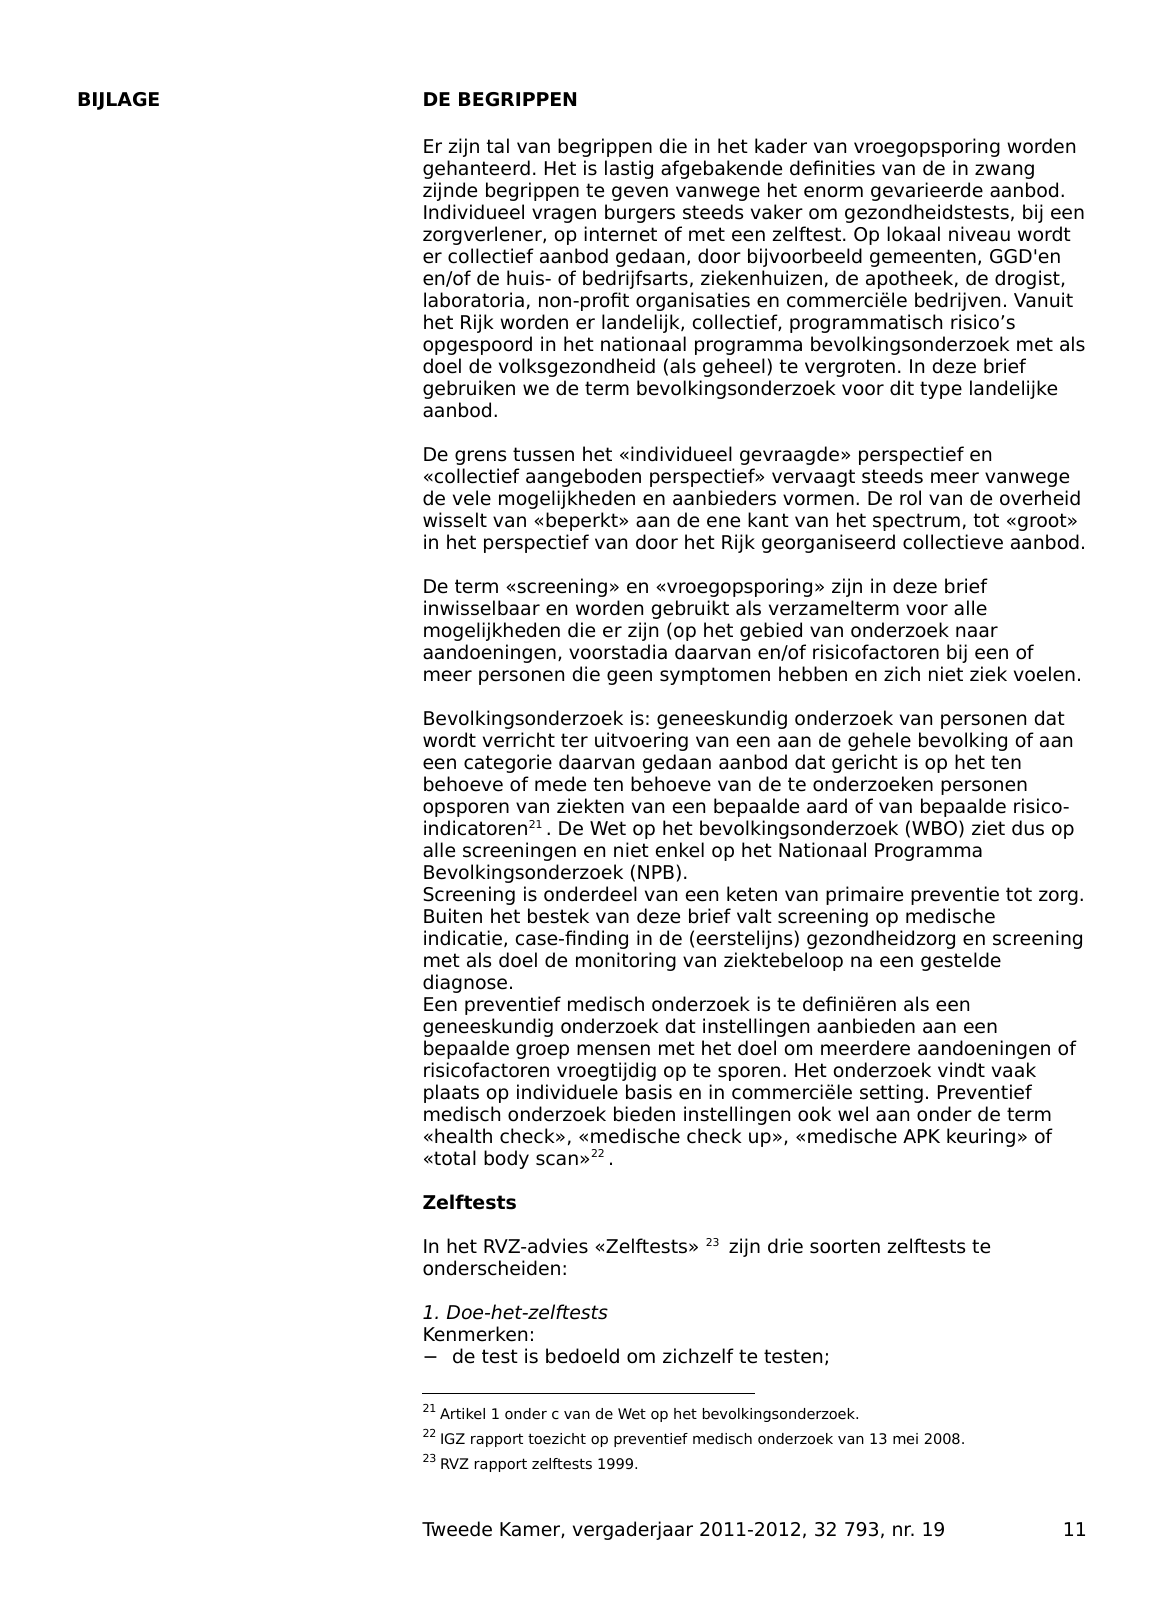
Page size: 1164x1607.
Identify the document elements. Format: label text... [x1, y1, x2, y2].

subtitle BIJLAGE DE BEGRIPPEN [77, 89, 1087, 111]
text Screening is onderdeel van een keten van primaire preventie tot zorg. Buiten het bestek van deze brief valt screening op medische indicatie, case-finding in de (eerstelijns) gezondheidzorg en screening met als doel de monitoring van ziektebeloop na een gestelde diagnose. [422, 884, 1087, 994]
text Een preventief medisch onderzoek is te definiëren als een geneeskundig onderzoek dat instellingen aanbieden aan een bepaalde groep mensen met het doel om meerdere aandoeningen of risicofactoren vroegtijdig op te sporen. Het onderzoek vindt vaak plaats op individuele basis en in commerciële setting. Preventief medisch onderzoek bieden instellingen ook wel aan onder de term «health check», «medische check up», «medische APK keuring» of «total body scan». [422, 994, 1087, 1170]
text De term «screening» en «vroegopsporing» zijn in deze brief inwisselbaar en worden gebruikt als verzamelterm voor alle mogelijkheden die er zijn (op het gebied van onderzoek naar aandoeningen, voorstadia daarvan en/of risicofactoren bij een of meer personen die geen symptomen hebben en zich niet ziek voelen. [422, 576, 1087, 686]
text In het RVZ-advies «Zelftests» zijn drie soorten zelftests te onderscheiden: [422, 1236, 1087, 1280]
text RVZ rapport zelftests 1999. [422, 1452, 1087, 1474]
text 1. Doe-het-zelftests [422, 1302, 1087, 1324]
subtitle Zelftests [422, 1192, 1087, 1214]
text IGZ rapport toezicht op preventief medisch onderzoek van 13 mei 2008. [422, 1427, 1087, 1449]
text − de test is bedoeld om zichzelf te testen; [422, 1346, 1087, 1368]
text De grens tussen het «individueel gevraagde» perspectief en «collectief aangeboden perspectief» vervaagt steeds meer vanwege de vele mogelijkheden en aanbieders vormen. De rol van de overheid wisselt van «beperkt» aan de ene kant van het spectrum, tot «groot» in het perspectief van door het Rijk georganiseerd collectieve aanbod. [422, 444, 1087, 554]
text Kenmerken: [422, 1324, 1087, 1346]
text Artikel 1 onder c van de Wet op het bevolkingsonderzoek. [422, 1402, 1087, 1424]
text Bevolkingsonderzoek is: geneeskundig onderzoek van personen dat wordt verricht ter uitvoering van een aan de gehele bevolking of aan een categorie daarvan gedaan aanbod dat gericht is op het ten behoeve of mede ten behoeve van de te onderzoeken personen opsporen van ziekten van een bepaalde aard of van bepaalde risico-indicatoren. De Wet op het bevolkingsonderzoek (WBO) ziet dus op alle screeningen en niet enkel op het Nationaal Programma Bevolkingsonderzoek (NPB). [422, 708, 1087, 884]
text Er zijn tal van begrippen die in het kader van vroegopsporing worden gehanteerd. Het is lastig afgebakende definities van de in zwang zijnde begrippen te geven vanwege het enorm gevarieerde aanbod. Individueel vragen burgers steeds vaker om gezondheidstests, bij een zorgverlener, op internet of met een zelftest. Op lokaal niveau wordt er collectief aanbod gedaan, door bijvoorbeeld gemeenten, GGD'en en/of de huis- of bedrijfsarts, ziekenhuizen, de apotheek, de drogist, laboratoria, non-profit organisaties en commerciële bedrijven. Vanuit het Rijk worden er landelijk, collectief, programmatisch risico’s opgespoord in het nationaal programma bevolkingsonderzoek met als doel de volksgezondheid (als geheel) te vergroten. In deze brief gebruiken we de term bevolkingsonderzoek voor dit type landelijke aanbod. [422, 136, 1087, 422]
